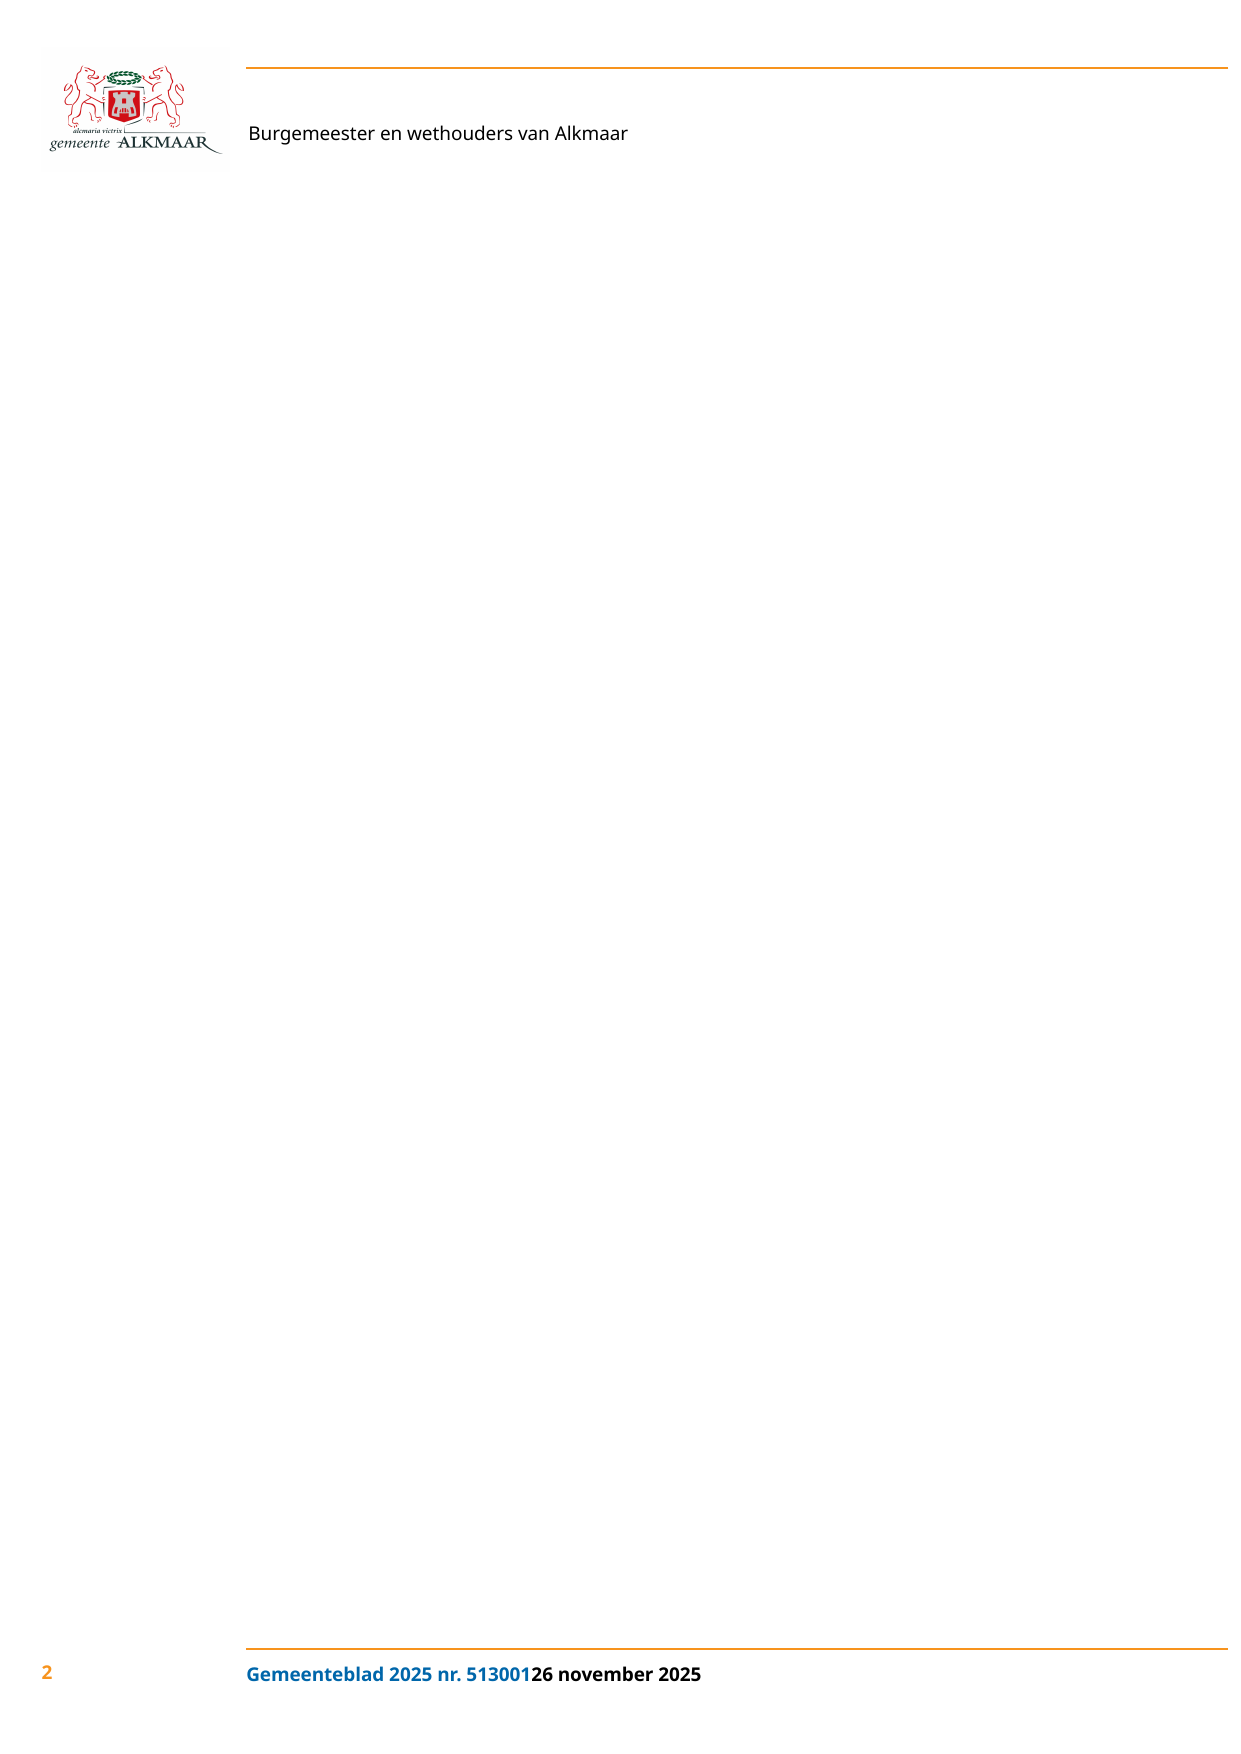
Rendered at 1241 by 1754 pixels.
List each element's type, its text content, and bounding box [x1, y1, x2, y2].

text Burgemeester en wethouders van Alkmaar [248, 121, 1152, 146]
picture [41, 47, 231, 172]
